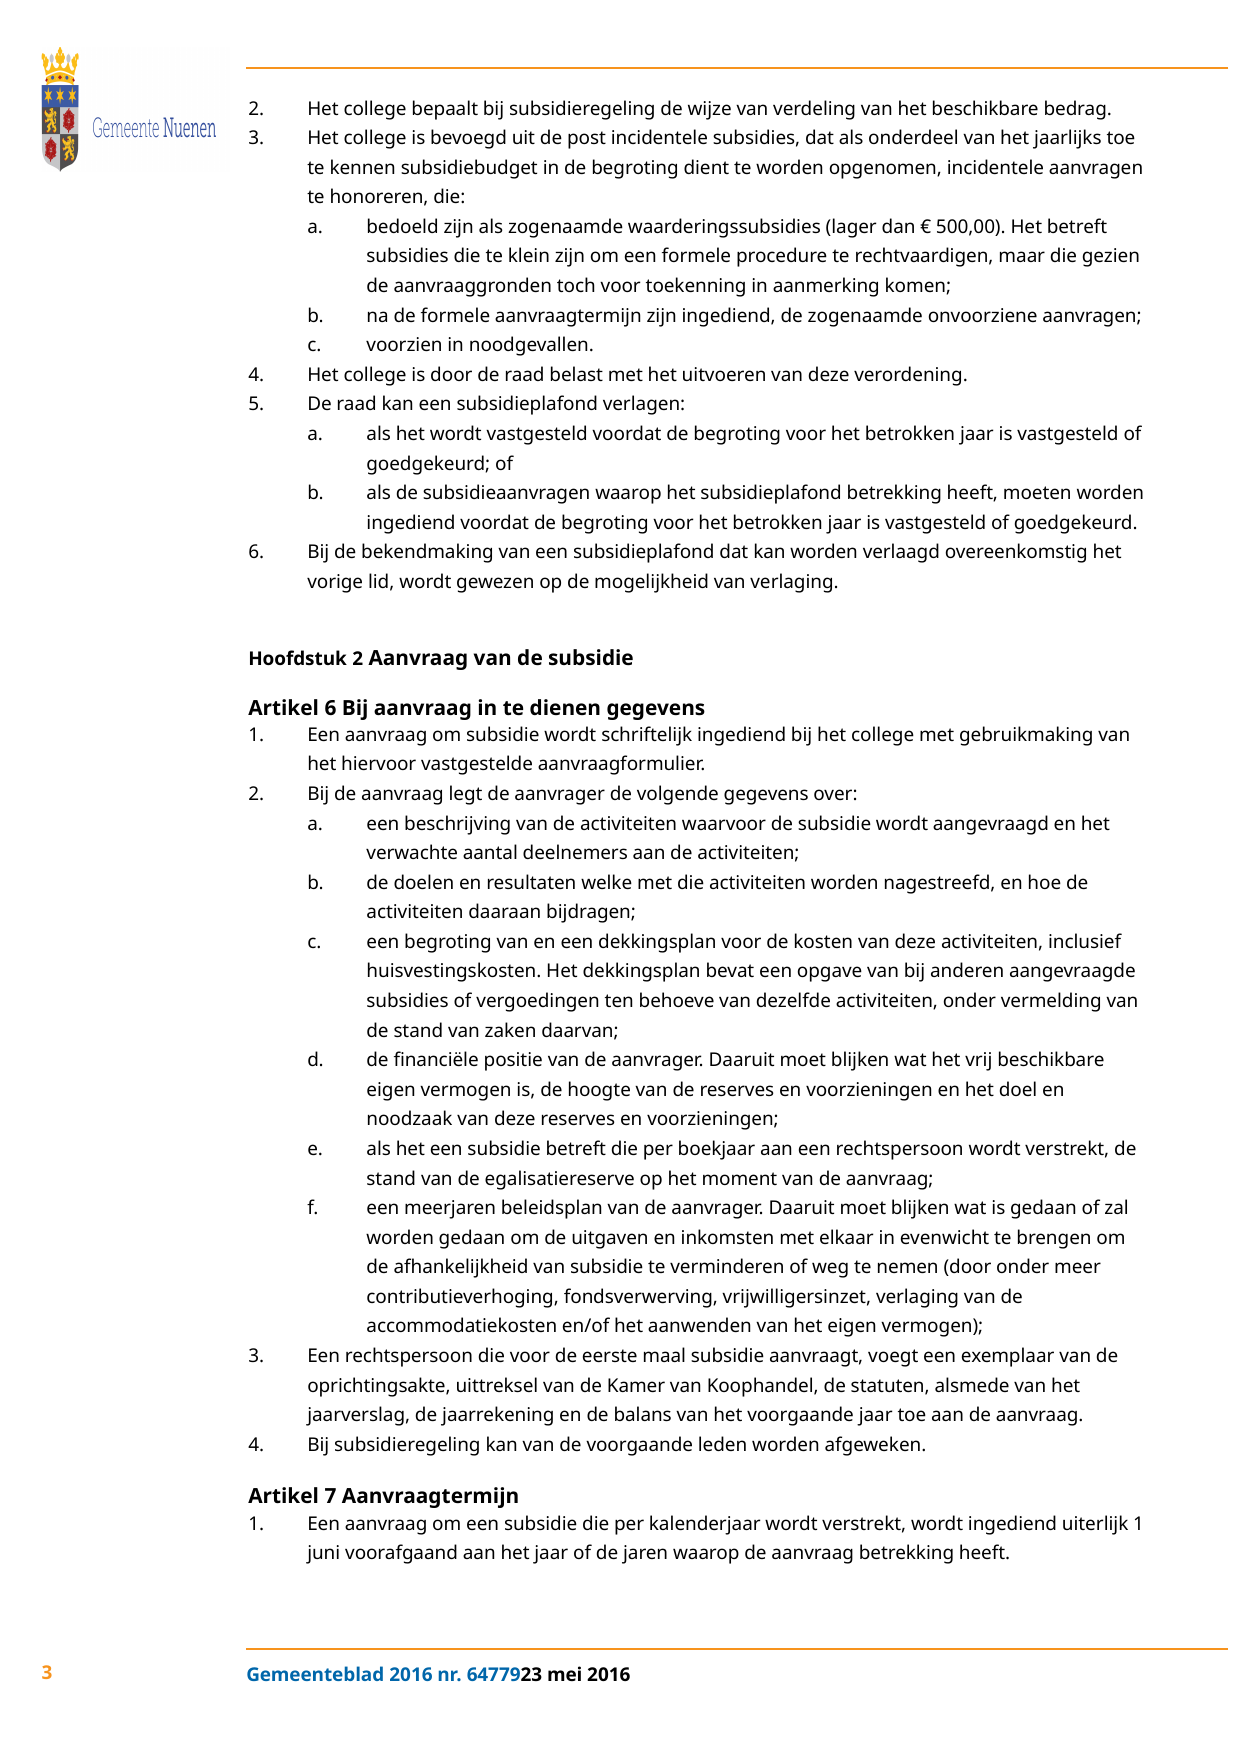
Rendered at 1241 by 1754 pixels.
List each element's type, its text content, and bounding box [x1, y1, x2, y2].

list Het college bepaalt bij subsidieregeling de wijze van verdeling van het beschikbare bedrag. [248, 95, 1152, 121]
text Hoofdstuk 2 Aanvraag van de subsidie [248, 643, 1152, 672]
list Het college is bevoegd uit de post incidentele subsidies, dat als onderdeel van het jaarlijks toe te kennen subsidiebudget in de begroting dient te worden opgenomen, incidentele aanvragen te honoreren, die: [248, 124, 1152, 209]
list Bij de bekendmaking van een subsidieplafond dat kan worden verlaagd overeenkomstig het vorige lid, wordt gewezen op de mogelijkheid van verlaging. [248, 538, 1152, 594]
list de doelen en resultaten welke met die activiteiten worden nagestreefd, en hoe de activiteiten daaraan bijdragen; [307, 869, 1152, 924]
list als het wordt vastgesteld voordat de begroting voor het betrokken jaar is vastgesteld of goedgekeurd; of [307, 420, 1152, 476]
list De raad kan een subsidieplafond verlagen: [248, 391, 1152, 416]
picture [41, 47, 231, 172]
text Artikel 7 Aanvraagtermijn [248, 1481, 1152, 1510]
list Een aanvraag om subsidie wordt schriftelijk ingediend bij het college met gebruikmaking van het hiervoor vastgestelde aanvraagformulier. [248, 721, 1152, 776]
list voorzien in noodgevallen. [307, 331, 1152, 357]
list Bij subsidieregeling kan van de voorgaande leden worden afgeweken. [248, 1431, 1152, 1457]
list een begroting van en een dekkingsplan voor de kosten van deze activiteiten, inclusief huisvestingskosten. Het dekkingsplan bevat een opgave van bij anderen aangevraagde subsidies of vergoedingen ten behoeve van dezelfde activiteiten, onder vermelding van de stand van zaken daarvan; [307, 928, 1152, 1043]
text Artikel 6 Bij aanvraag in te dienen gegevens [248, 693, 1152, 721]
list Een rechtspersoon die voor de eerste maal subsidie aanvraagt, voegt een exemplaar van de oprichtingsakte, uittreksel van de Kamer van Koophandel, de statuten, alsmede van het jaarverslag, de jaarrekening en de balans van het voorgaande jaar toe aan de aanvraag. [248, 1342, 1152, 1427]
list Een aanvraag om een subsidie die per kalenderjaar wordt verstrekt, wordt ingediend uiterlijk 1 juni voorafgaand aan het jaar of de jaren waarop de aanvraag betrekking heeft. [248, 1510, 1152, 1565]
list Het college is door de raad belast met het uitvoeren van deze verordening. [248, 361, 1152, 387]
list als het een subsidie betreft die per boekjaar aan een rechtspersoon wordt verstrekt, de stand van de egalisatiereserve op het moment van de aanvraag; [307, 1135, 1152, 1191]
list als de subsidieaanvragen waarop het subsidieplafond betrekking heeft, moeten worden ingediend voordat de begroting voor het betrokken jaar is vastgesteld of goedgekeurd. [307, 479, 1152, 535]
list Bij de aanvraag legt de aanvrager de volgende gegevens over: [248, 780, 1152, 806]
list de financiële positie van de aanvrager. Daaruit moet blijken wat het vrij beschikbare eigen vermogen is, de hoogte van de reserves en voorzieningen en het doel en noodzaak van deze reserves en voorzieningen; [307, 1046, 1152, 1131]
list een beschrijving van de activiteiten waarvoor de subsidie wordt aangevraagd en het verwachte aantal deelnemers aan de activiteiten; [307, 810, 1152, 865]
list een meerjaren beleidsplan van de aanvrager. Daaruit moet blijken wat is gedaan of zal worden gedaan om de uitgaven en inkomsten met elkaar in evenwicht te brengen om de afhankelijkheid van subsidie te verminderen of weg te nemen (door onder meer contributieverhoging, fondsverwerving, vrijwilligersinzet, verlaging van de accommodatiekosten en/of het aanwenden van het eigen vermogen); [307, 1194, 1152, 1338]
list bedoeld zijn als zogenaamde waarderingssubsidies (lager dan € 500,00). Het betreft subsidies die te klein zijn om een formele procedure te rechtvaardigen, maar die gezien de aanvraaggronden toch voor toekenning in aanmerking komen; [307, 213, 1152, 298]
list na de formele aanvraagtermijn zijn ingediend, de zogenaamde onvoorziene aanvragen; [307, 302, 1152, 328]
